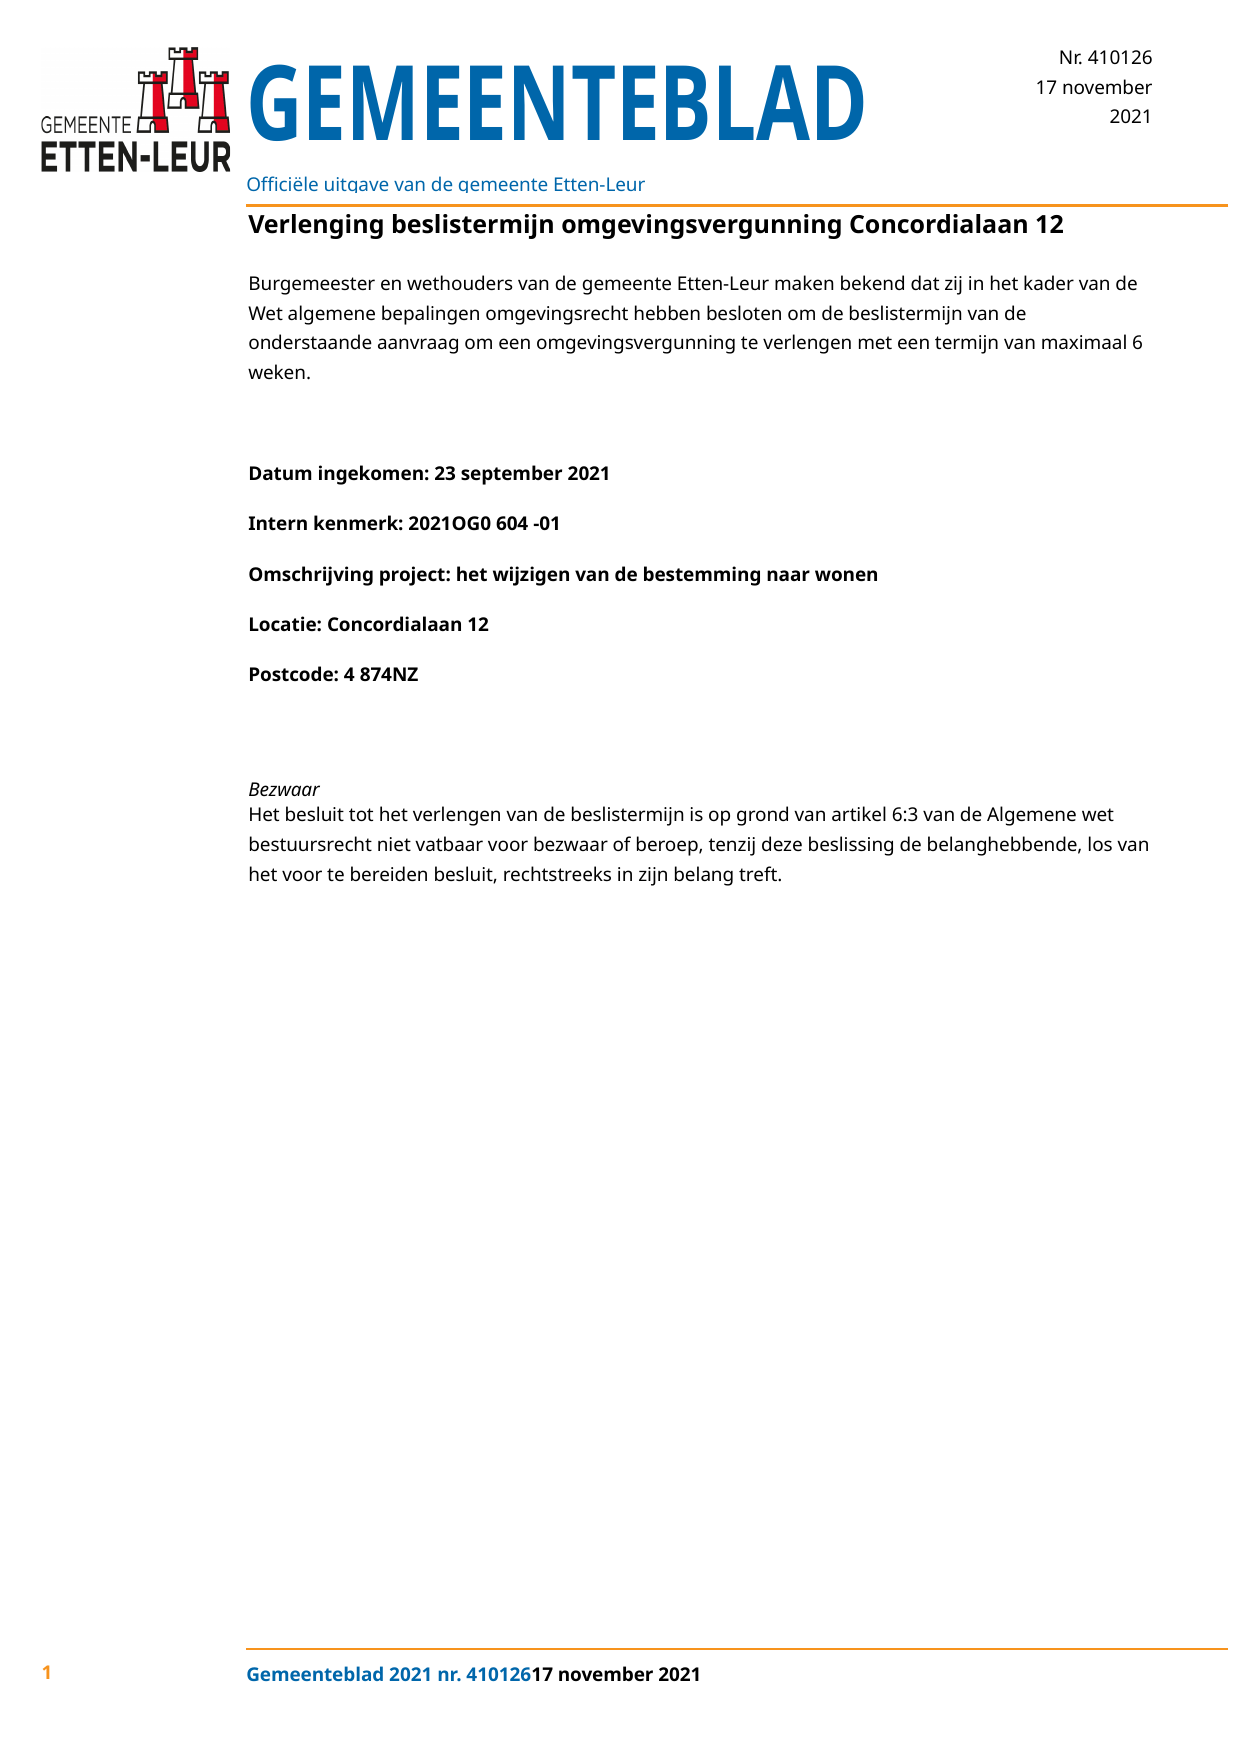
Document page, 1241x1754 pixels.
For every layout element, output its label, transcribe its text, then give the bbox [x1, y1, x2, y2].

text Intern kenmerk: 2021OG0 604 -01 [248, 510, 1152, 536]
text Burgemeester en wethouders van de gemeente Etten-Leur maken bekend dat zij in het kader van de Wet algemene bepalingen omgevingsrecht hebben besloten om de beslistermijn van de onderstaande aanvraag om een omgevingsvergunning te verlengen met een termijn van maximaal 6 weken. [248, 270, 1152, 385]
text Verlenging beslistermijn omgevingsvergunning Concordialaan 12 [248, 207, 1152, 241]
text Bezwaar [248, 776, 1152, 802]
text Postcode: 4 874NZ [248, 662, 1152, 687]
text Datum ingekomen: 23 september 2021 [248, 460, 1152, 486]
text Locatie: Concordialaan 12 [248, 611, 1152, 637]
text Het besluit tot het verlengen van de beslistermijn is op grond van artikel 6:3 van de Algemene wet bestuursrecht niet vatbaar voor bezwaar of beroep, tenzij deze beslissing de belanghebbende, los van het voor te bereiden besluit, rechtstreeks in zijn belang treft. [248, 802, 1152, 887]
text Omschrijving project: het wijzigen van de bestemming naar wonen [248, 561, 1152, 586]
picture [41, 47, 231, 172]
